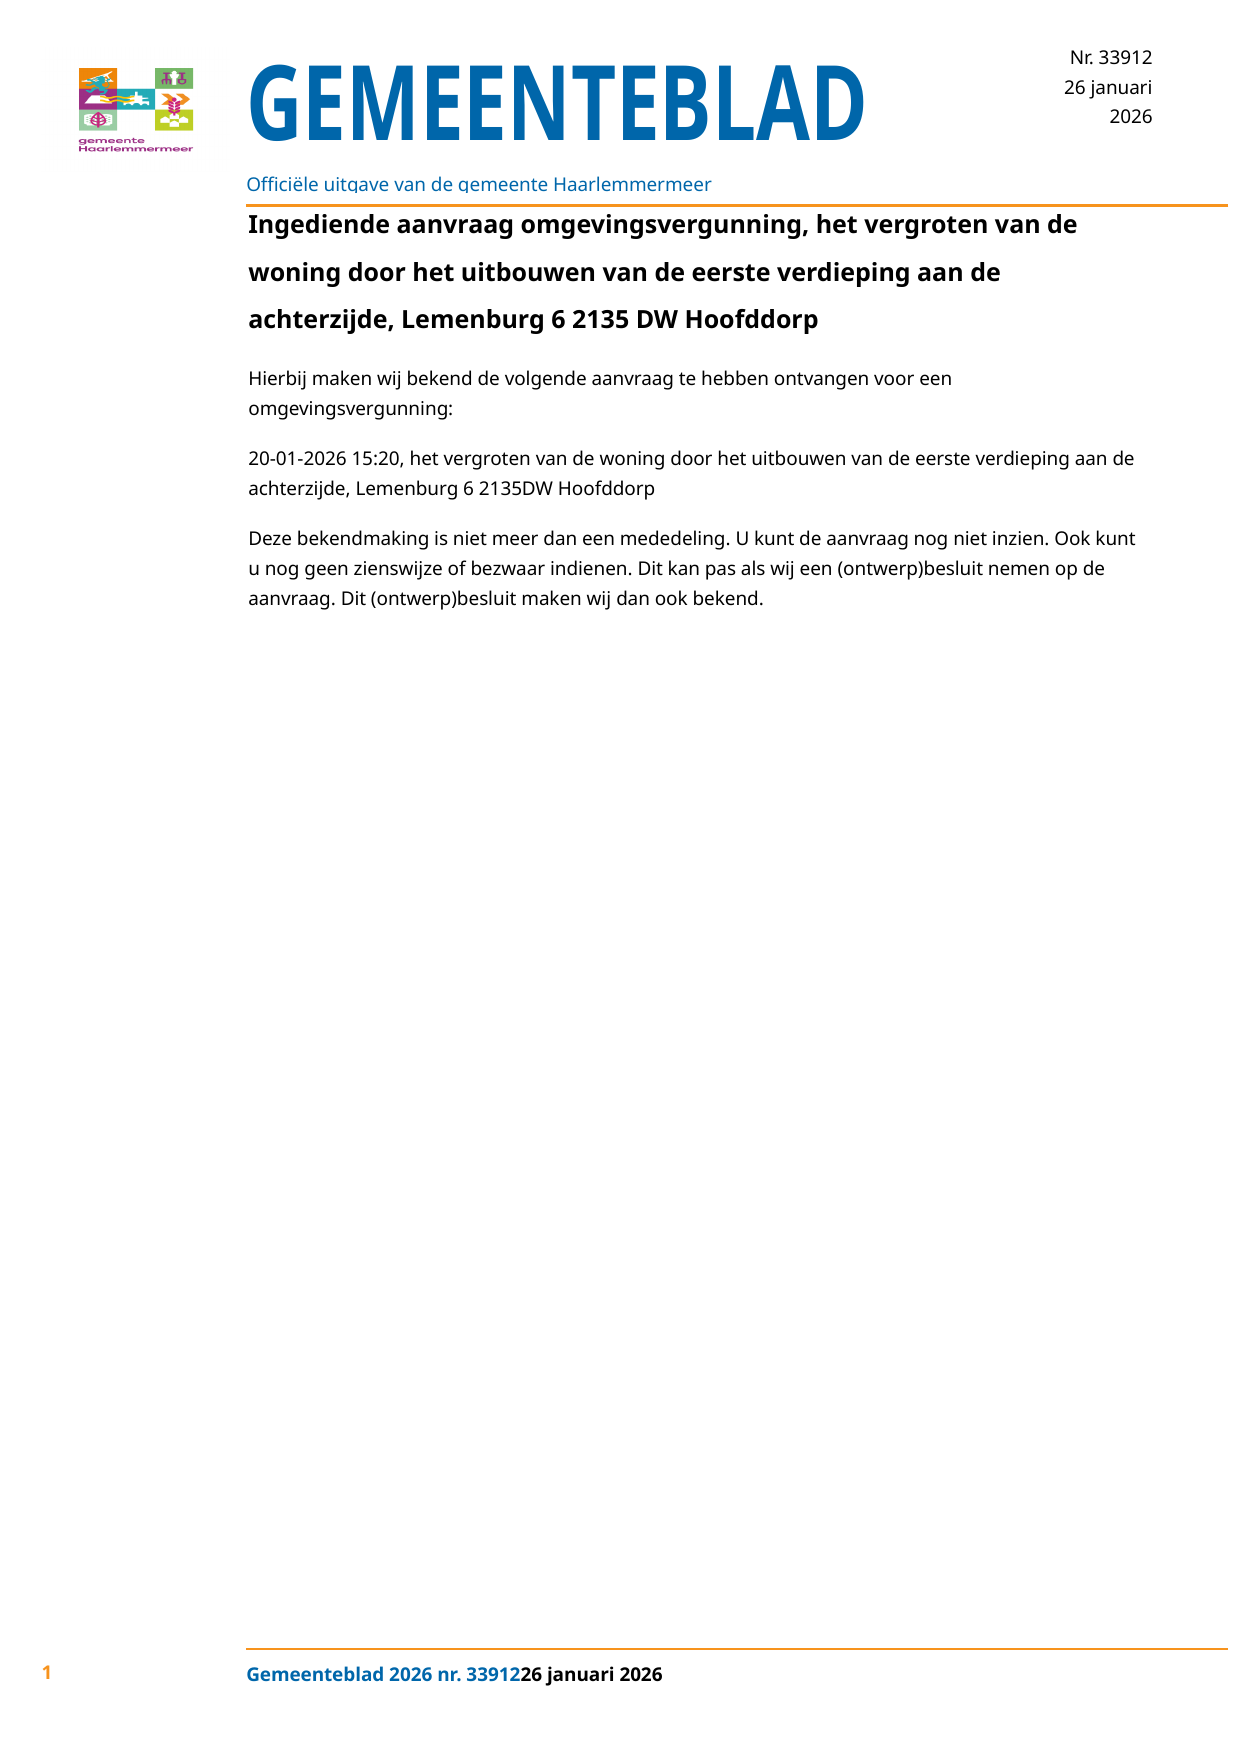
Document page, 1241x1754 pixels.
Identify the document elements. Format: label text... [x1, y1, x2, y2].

picture [41, 47, 231, 172]
text Ingediende aanvraag omgevingsvergunning, het vergroten van de woning door het uitbouwen van de eerste verdieping aan de achterzijde, Lemenburg 6 2135 DW Hoofddorp [248, 207, 1152, 336]
text 20-01-2026 15:20, het vergroten van de woning door het uitbouwen van de eerste verdieping aan de achterzijde, Lemenburg 6 2135DW Hoofddorp [248, 446, 1152, 501]
text Deze bekendmaking is niet meer dan een mededeling. U kunt de aanvraag nog niet inzien. Ook kunt u nog geen zienswijze of bezwaar indienen. Dit kan pas als wij een (ontwerp)besluit nemen op de aanvraag. Dit (ontwerp)besluit maken wij dan ook bekend. [248, 526, 1152, 610]
text Hierbij maken wij bekend de volgende aanvraag te hebben ontvangen voor een omgevingsvergunning: [248, 366, 1152, 421]
